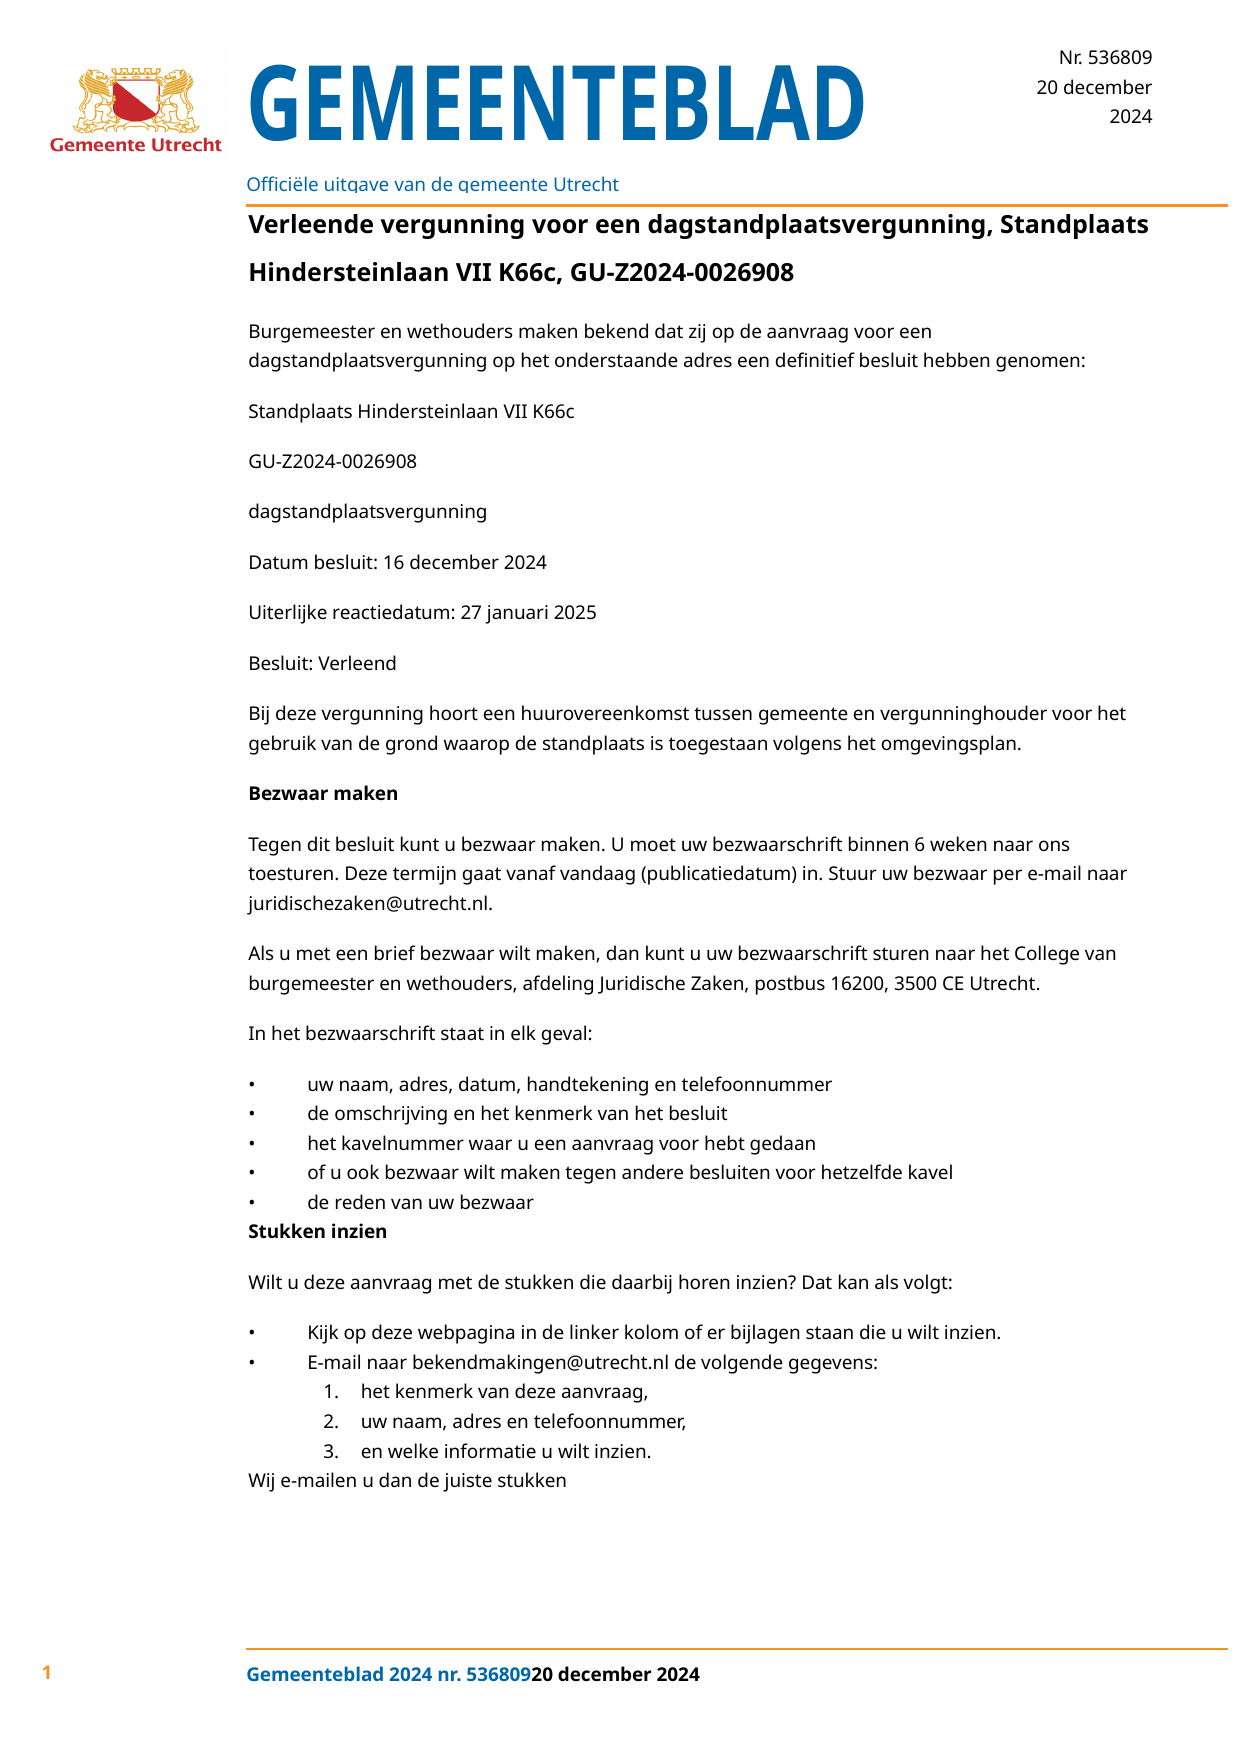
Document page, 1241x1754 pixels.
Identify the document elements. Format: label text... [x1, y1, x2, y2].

list Kijk op deze webpagina in de linker kolom of er bijlagen staan die u wilt inzien. [248, 1319, 1152, 1345]
text Wij e-mailen u dan de juiste stukken [248, 1467, 1152, 1493]
list het kavelnummer waar u een aanvraag voor hebt gedaan [248, 1130, 1152, 1156]
text dagstandplaatsvergunning [248, 499, 1152, 524]
picture [41, 47, 231, 172]
list uw naam, adres en telefoonnummer, [323, 1408, 1152, 1434]
list E-mail naar bekendmakingen@utrecht.nl de volgende gegevens: [248, 1349, 1152, 1375]
list en welke informatie u wilt inzien. [323, 1438, 1152, 1464]
text Burgemeester en wethouders maken bekend dat zij op de aanvraag voor een dagstandplaatsvergunning op het onderstaande adres een definitief besluit hebben genomen: [248, 318, 1152, 373]
text Stukken inzien [248, 1219, 1152, 1244]
text Verleende vergunning voor een dagstandplaatsvergunning, Standplaats Hindersteinlaan VII K66c, GU-Z2024-0026908 [248, 207, 1152, 288]
text Besluit: Verleend [248, 650, 1152, 676]
text Tegen dit besluit kunt u bezwaar maken. U moet uw bezwaarschrift binnen 6 weken naar ons toesturen. Deze termijn gaat vanaf vandaag (publicatiedatum) in. Stuur uw bezwaar per e-mail naar juridischezaken@utrecht.nl. [248, 831, 1152, 916]
text Wilt u deze aanvraag met de stukken die daarbij horen inzien? Dat kan als volgt: [248, 1269, 1152, 1295]
text Standplaats Hindersteinlaan VII K66c [248, 398, 1152, 424]
text GU-Z2024-0026908 [248, 448, 1152, 474]
text Uiterlijke reactiedatum: 27 januari 2025 [248, 599, 1152, 625]
list de omschrijving en het kenmerk van het besluit [248, 1100, 1152, 1126]
text In het bezwaarschrift staat in elk geval: [248, 1020, 1152, 1046]
text Datum besluit: 16 december 2024 [248, 549, 1152, 575]
list de reden van uw bezwaar [248, 1189, 1152, 1215]
text Als u met een brief bezwaar wilt maken, dan kunt u uw bezwaarschrift sturen naar het College van burgemeester en wethouders, afdeling Juridische Zaken, postbus 16200, 3500 CE Utrecht. [248, 940, 1152, 996]
text Bezwaar maken [248, 780, 1152, 806]
text Bij deze vergunning hoort een huurovereenkomst tussen gemeente en vergunninghouder voor het gebruik van de grond waarop de standplaats is toegestaan volgens het omgevingsplan. [248, 700, 1152, 756]
list uw naam, adres, datum, handtekening en telefoonnummer [248, 1071, 1152, 1097]
list het kenmerk van deze aanvraag, [323, 1379, 1152, 1404]
list of u ook bezwaar wilt maken tegen andere besluiten voor hetzelfde kavel [248, 1159, 1152, 1185]
